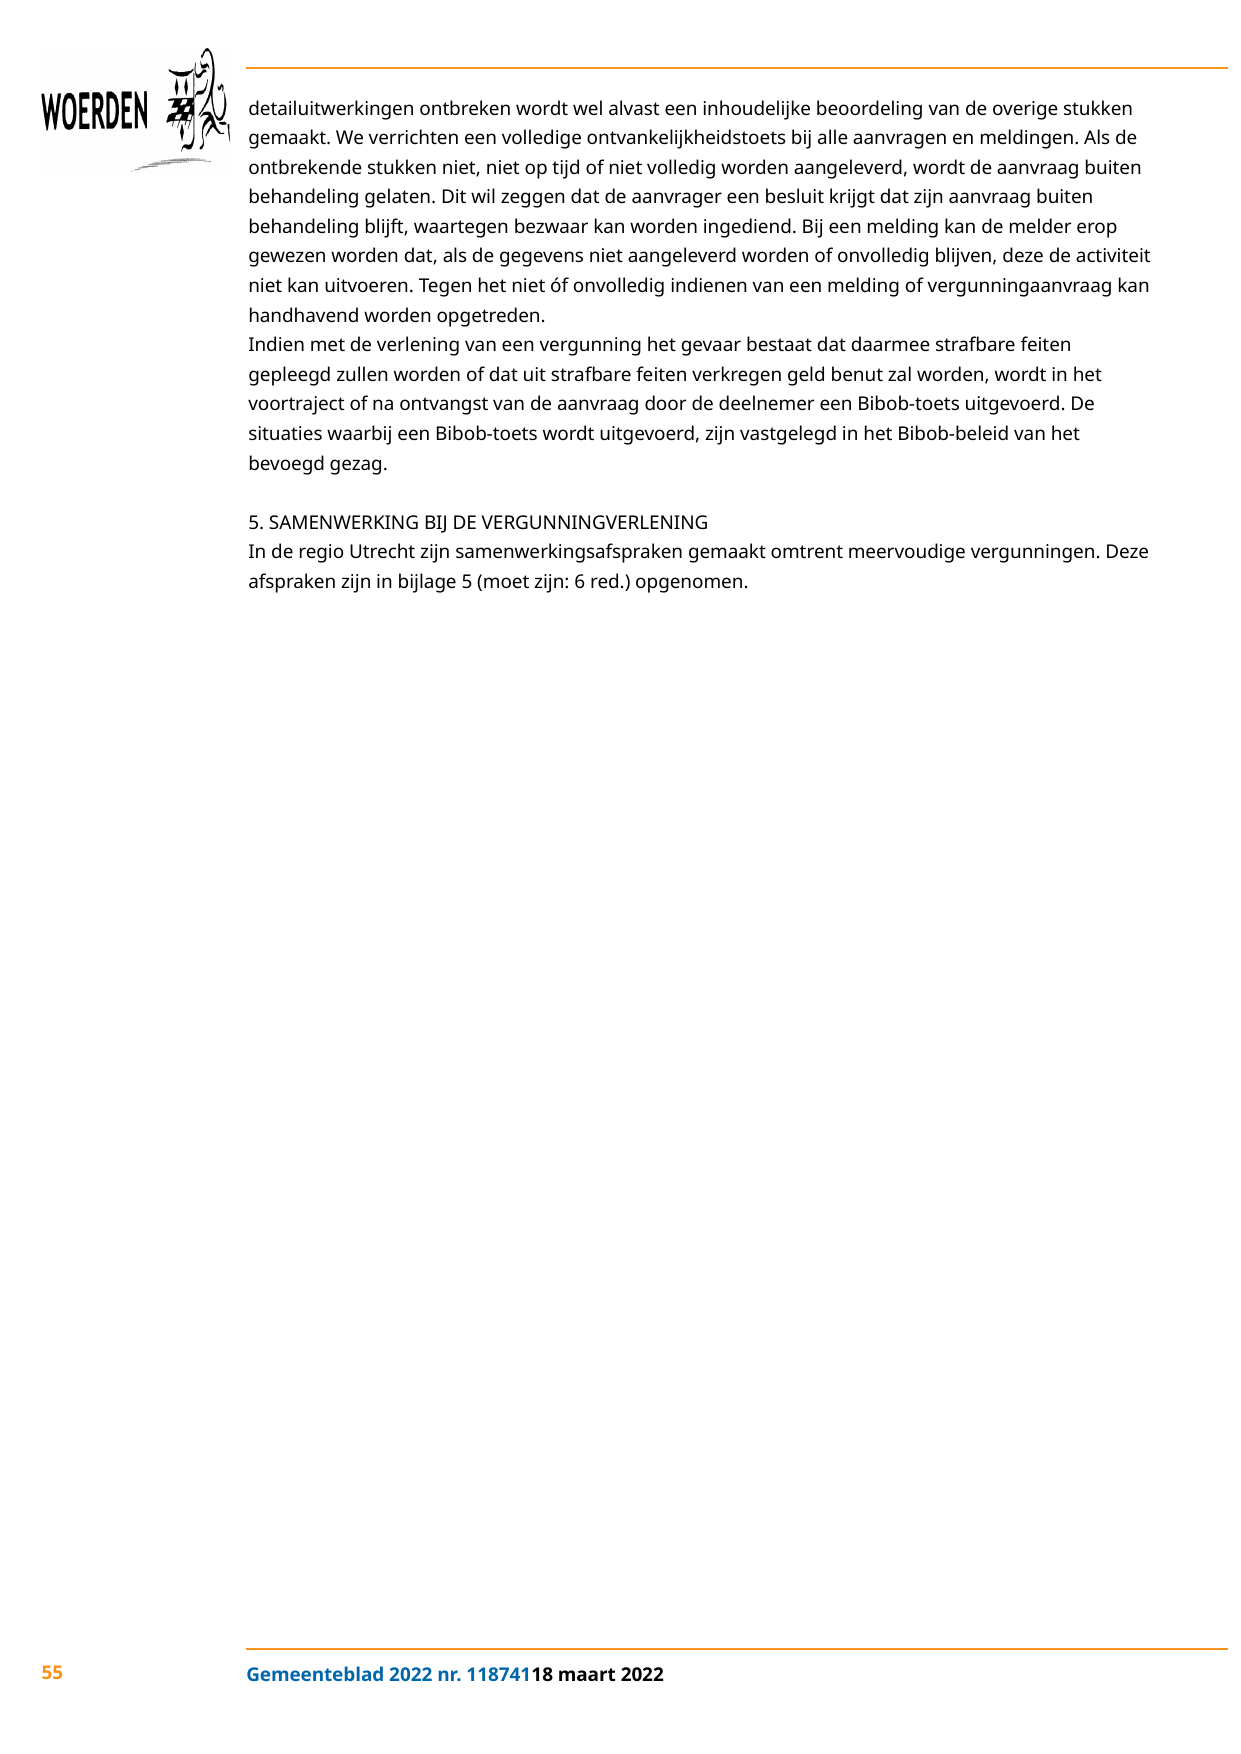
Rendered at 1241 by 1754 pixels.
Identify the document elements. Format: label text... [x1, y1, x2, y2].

text detailuitwerkingen ontbreken wordt wel alvast een inhoudelijke beoordeling van de overige stukken gemaakt. We verrichten een volledige ontvankelijkheidstoets bij alle aanvragen en meldingen. Als de ontbrekende stukken niet, niet op tijd of niet volledig worden aangeleverd, wordt de aanvraag buiten behandeling gelaten. Dit wil zeggen dat de aanvrager een besluit krijgt dat zijn aanvraag buiten behandeling blijft, waartegen bezwaar kan worden ingediend. Bij een melding kan de melder erop gewezen worden dat, als de gegevens niet aangeleverd worden of onvolledig blijven, deze de activiteit niet kan uitvoeren. Tegen het niet óf onvolledig indienen van een melding of vergunningaanvraag kan handhavend worden opgetreden. [248, 95, 1152, 328]
text In de regio Utrecht zijn samenwerkingsafspraken gemaakt omtrent meervoudige vergunningen. Deze afspraken zijn in bijlage 5 (moet zijn: 6 red.) opgenomen. [248, 538, 1152, 594]
text Indien met de verlening van een vergunning het gevaar bestaat dat daarmee strafbare feiten gepleegd zullen worden of dat uit strafbare feiten verkregen geld benut zal worden, wordt in het voortraject of na ontvangst van de aanvraag door de deelnemer een Bibob-toets uitgevoerd. De situaties waarbij een Bibob-toets wordt uitgevoerd, zijn vastgelegd in het Bibob-beleid van het bevoegd gezag. [248, 331, 1152, 476]
text 5. SAMENWERKING BIJ DE VERGUNNINGVERLENING [248, 509, 1152, 535]
picture [41, 47, 231, 172]
